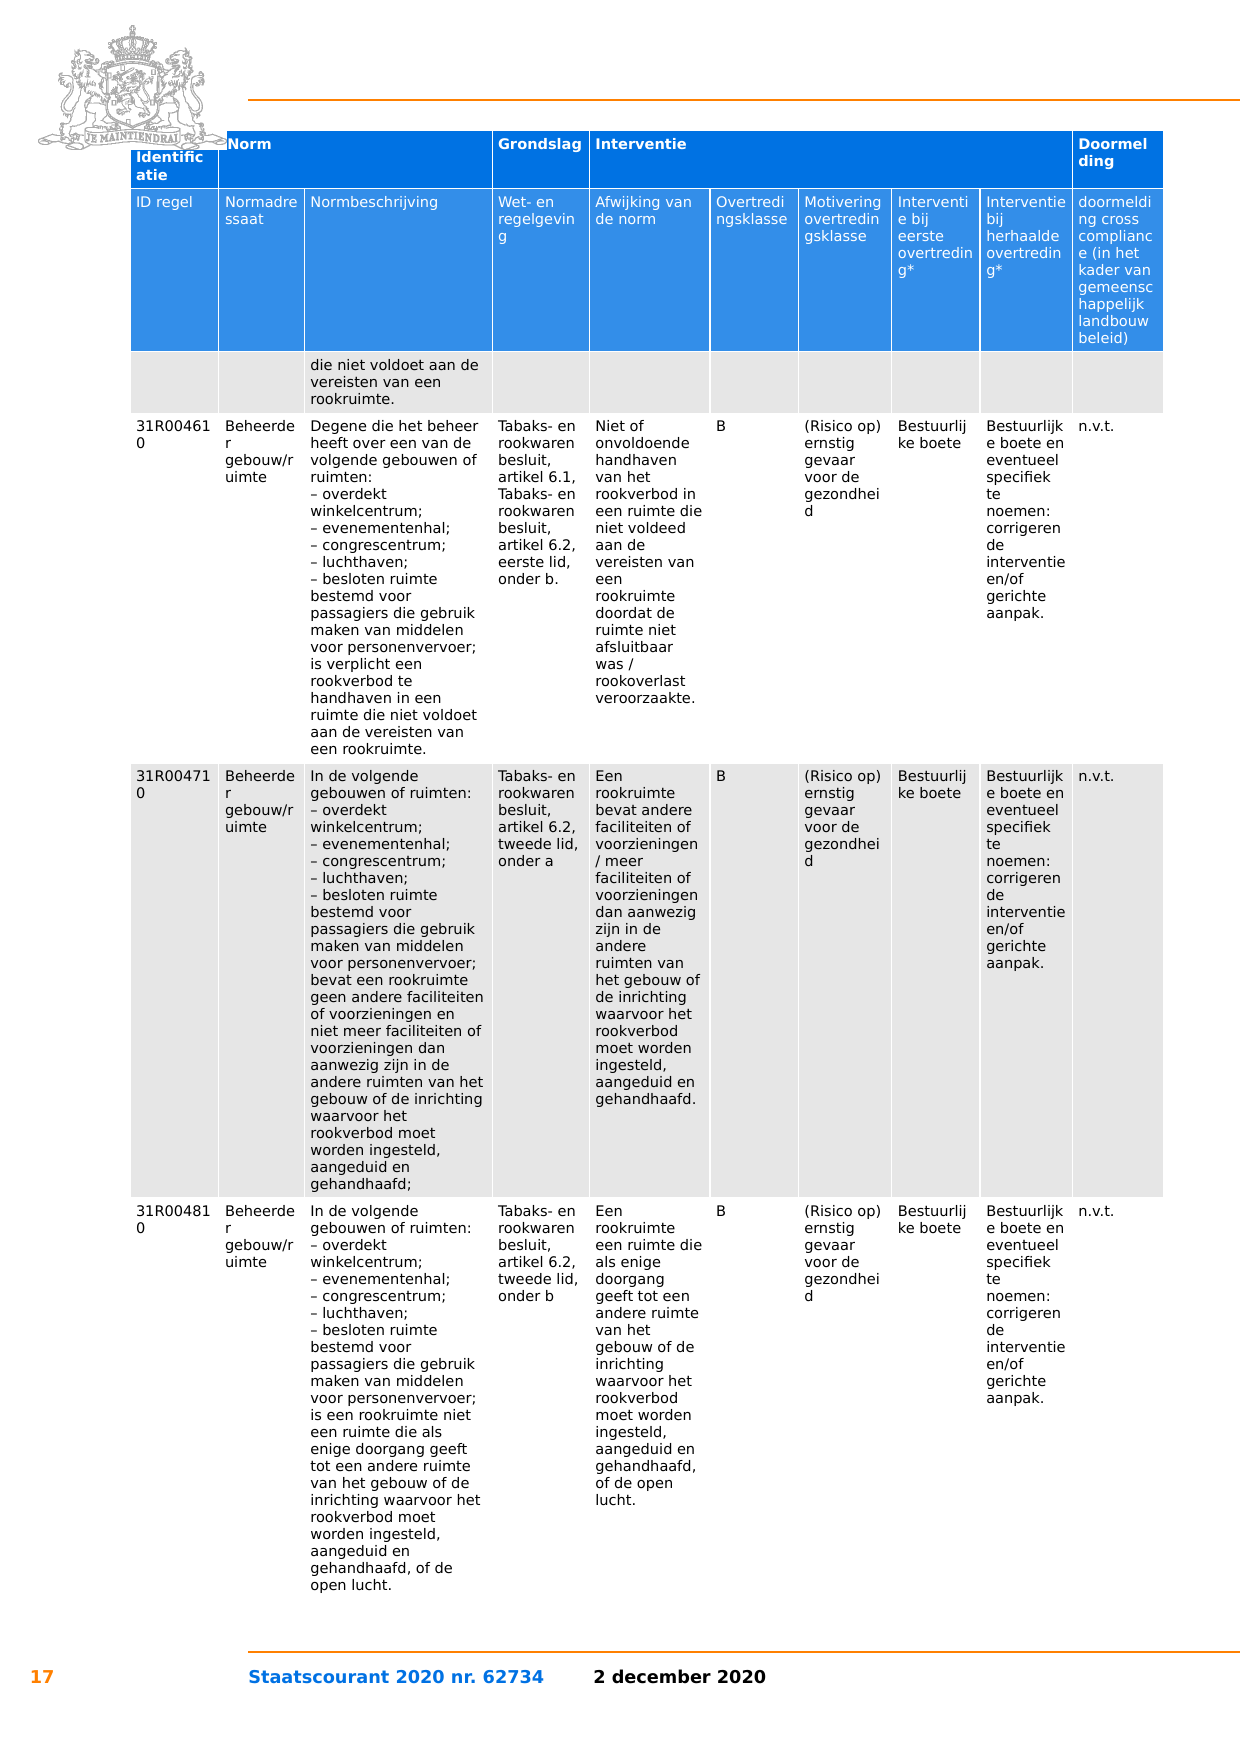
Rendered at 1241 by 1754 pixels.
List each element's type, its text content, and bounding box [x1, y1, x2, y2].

table_cell [493, 352, 589, 413]
table_cell Bestuurlijke boete en eventueel specifiek te noemen: corrigerende interventie en/of gerichte aanpak. [981, 764, 1072, 1197]
table_cell die niet voldoet aan de vereisten van een rookruimte. [305, 352, 492, 413]
table_cell n.v.t. [1073, 764, 1163, 1197]
table_cell B [711, 1199, 798, 1598]
table_cell Bestuurlijke boete en eventueel specifiek te noemen: corrigerende interventie en/of gerichte aanpak. [981, 414, 1072, 763]
table_cell Beheerder gebouw/ruimte [219, 764, 304, 1197]
table_cell [219, 352, 304, 413]
table_cell In de volgende gebouwen of ruimten: – overdekt winkelcentrum; – evenementenhal; – congrescentrum; – luchthaven; – besloten ruimte bestemd voor passagiers die gebruik maken van middelen voor personenvervoer; bevat een rookruimte geen andere faciliteiten of voorzieningen en niet meer faciliteiten of voorzieningen dan aanwezig zijn in de andere ruimten van het gebouw of de inrichting waarvoor het rookverbod moet worden ingesteld, aangeduid en gehandhaafd; [305, 764, 492, 1197]
table_cell Overtredingsklasse [711, 189, 798, 351]
table_cell (Risico op) ernstig gevaar voor de gezondheid [799, 414, 891, 763]
table_cell [131, 352, 218, 413]
table_cell 31R004810 [131, 1199, 218, 1598]
table_cell (Risico op) ernstig gevaar voor de gezondheid [799, 764, 891, 1197]
table_cell [590, 352, 709, 413]
table_cell Wet- en regelgeving [493, 189, 589, 351]
table_cell ID regel [131, 189, 218, 351]
table_cell Niet of onvoldoende handhaven van het rookverbod in een ruimte die niet voldeed aan de vereisten van een rookruimte doordat de ruimte niet afsluitbaar was / rookoverlast veroorzaakte. [590, 414, 709, 763]
table_cell Afwijking van de norm [590, 189, 709, 351]
table_cell Bestuurlijke boete [892, 764, 979, 1197]
table_cell Bestuurlijke boete [892, 414, 979, 763]
table_cell doormelding cross compliance (in het kader van gemeenschappelijk landbouwbeleid) [1073, 189, 1163, 351]
table_cell B [711, 414, 798, 763]
table_cell [711, 352, 798, 413]
table_cell B [711, 764, 798, 1197]
table_cell Motivering overtredingsklasse [799, 189, 891, 351]
table_header Interventie [590, 131, 1072, 188]
table_cell Een rookruimte een ruimte die als enige doorgang geeft tot een andere ruimte van het gebouw of de inrichting waarvoor het rookverbod moet worden ingesteld, aangeduid en gehandhaafd, of de open lucht. [590, 1199, 709, 1598]
table_cell [892, 352, 979, 413]
table_cell (Risico op) ernstig gevaar voor de gezondheid [799, 1199, 891, 1598]
table_cell [1073, 352, 1163, 413]
table_cell Interventie bij herhaalde overtreding* [981, 189, 1072, 351]
table_cell Normadressaat [219, 189, 304, 351]
table_cell Interventie bij eerste overtreding* [892, 189, 979, 351]
picture [38, 25, 227, 150]
table_header Identificatie [131, 150, 218, 188]
table_cell 31R004710 [131, 764, 218, 1197]
table_header Grondslag [493, 131, 589, 188]
table_cell Een rookruimte bevat andere faciliteiten of voorzieningen / meer faciliteiten of voorzieningen dan aanwezig zijn in de andere ruimten van het gebouw of de inrichting waarvoor het rookverbod moet worden ingesteld, aangeduid en gehandhaafd. [590, 764, 709, 1197]
table_cell Tabaks- en rookwarenbesluit, artikel 6.2, tweede lid, onder a [493, 764, 589, 1197]
table_cell 31R004610 [131, 414, 218, 763]
table_cell Degene die het beheer heeft over een van de volgende gebouwen of ruimten: – overdekt winkelcentrum; – evenementenhal; – congrescentrum; – luchthaven; – besloten ruimte bestemd voor passagiers die gebruik maken van middelen voor personenvervoer; is verplicht een rookverbod te handhaven in een ruimte die niet voldoet aan de vereisten van een rookruimte. [305, 414, 492, 763]
table_cell Tabaks- en rookwarenbesluit, artikel 6.2, tweede lid, onder b [493, 1199, 589, 1598]
table_cell [981, 352, 1072, 413]
table_cell n.v.t. [1073, 1199, 1163, 1598]
table_cell Normbeschrijving [305, 189, 492, 351]
table_cell Beheerder gebouw/ruimte [219, 1199, 304, 1598]
table_cell Tabaks- en rookwarenbesluit, artikel 6.1, Tabaks- en rookwarenbesluit, artikel 6.2, eerste lid, onder b. [493, 414, 589, 763]
table_cell Bestuurlijke boete [892, 1199, 979, 1598]
table_cell In de volgende gebouwen of ruimten: – overdekt winkelcentrum; – evenementenhal; – congrescentrum; – luchthaven; – besloten ruimte bestemd voor passagiers die gebruik maken van middelen voor personenvervoer; is een rookruimte niet een ruimte die als enige doorgang geeft tot een andere ruimte van het gebouw of de inrichting waarvoor het rookverbod moet worden ingesteld, aangeduid en gehandhaafd, of de open lucht. [305, 1199, 492, 1598]
table_cell n.v.t. [1073, 414, 1163, 763]
table_cell Bestuurlijke boete en eventueel specifiek te noemen: corrigerende interventie en/of gerichte aanpak. [981, 1199, 1072, 1598]
table_header Doormelding [1073, 131, 1163, 188]
table_cell Beheerder gebouw/ruimte [219, 414, 304, 763]
table_cell [799, 352, 891, 413]
table_header Norm [219, 131, 492, 188]
